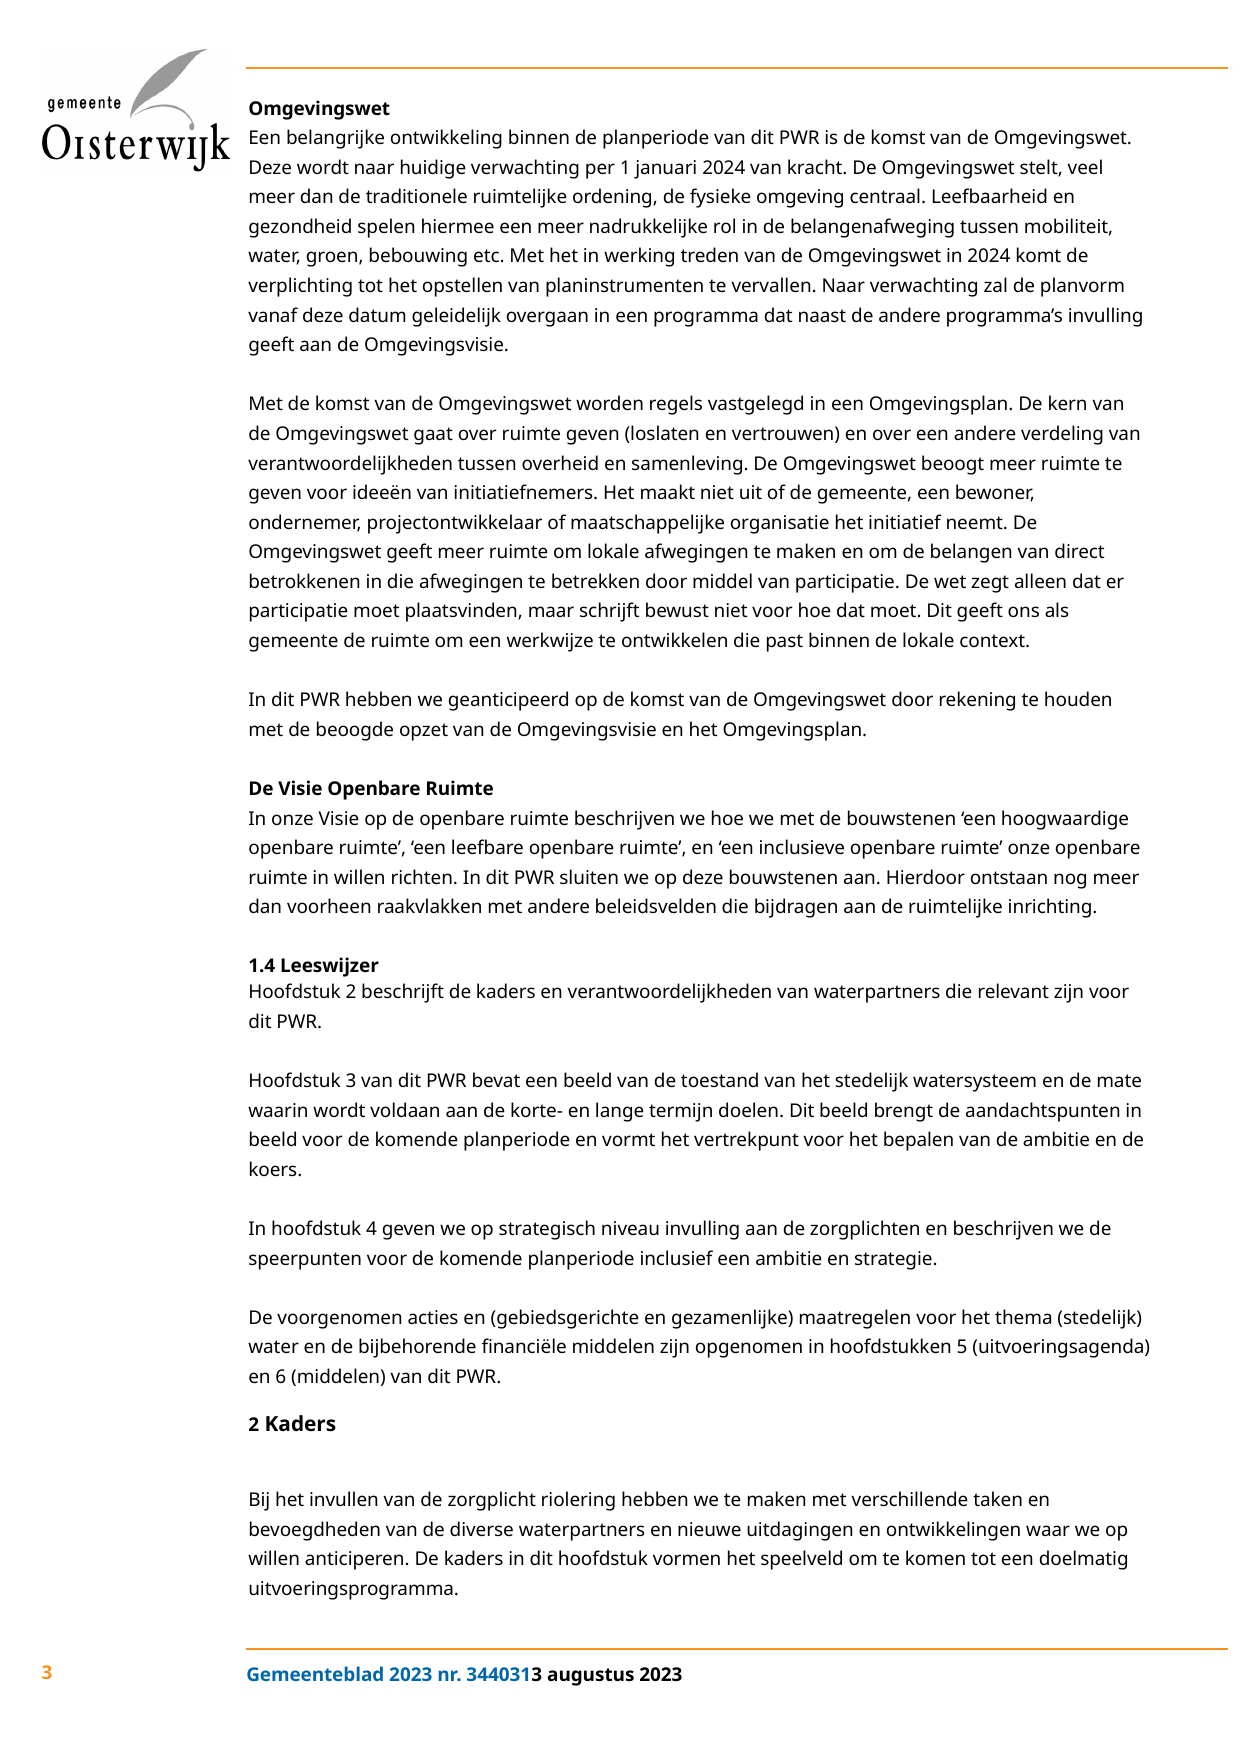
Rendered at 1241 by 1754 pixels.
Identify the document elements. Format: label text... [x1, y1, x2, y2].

text Hoofdstuk 2 beschrijft de kaders en verantwoordelijkheden van waterpartners die relevant zijn voor dit PWR. [248, 978, 1152, 1034]
text In dit PWR hebben we geanticipeerd op de komst van de Omgevingswet door rekening te houden met de beoogde opzet van de Omgevingsvisie en het Omgevingsplan. [248, 686, 1152, 742]
text Bij het invullen van de zorgplicht riolering hebben we te maken met verschillende taken en bevoegdheden van de diverse waterpartners en nieuwe uitdagingen en ontwikkelingen waar we op willen anticiperen. De kaders in dit hoofdstuk vormen het speelveld om te komen tot een doelmatig uitvoeringsprogramma. [248, 1486, 1152, 1601]
picture [41, 47, 231, 172]
text In hoofdstuk 4 geven we op strategisch niveau invulling aan de zorgplichten en beschrijven we de speerpunten voor de komende planperiode inclusief een ambitie en strategie. [248, 1215, 1152, 1270]
text Hoofdstuk 3 van dit PWR bevat een beeld van de toestand van het stedelijk watersysteem en de mate waarin wordt voldaan aan de korte- en lange termijn doelen. Dit beeld brengt de aandachtspunten in beeld voor de komende planperiode en vormt het vertrekpunt voor het bepalen van de ambitie en de koers. [248, 1067, 1152, 1182]
text 2 Kaders [248, 1409, 1152, 1437]
text De voorgenomen acties en (gebiedsgerichte en gezamenlijke) maatregelen voor het thema (stedelijk) water en de bijbehorende financiële middelen zijn opgenomen in hoofdstukken 5 (uitvoeringsagenda) en 6 (middelen) van dit PWR. [248, 1304, 1152, 1389]
text In onze Visie op de openbare ruimte beschrijven we hoe we met de bouwstenen ‘een hoogwaardige openbare ruimte’, ‘een leefbare openbare ruimte’, en ‘een inclusieve openbare ruimte’ onze openbare ruimte in willen richten. In dit PWR sluiten we op deze bouwstenen aan. Hierdoor ontstaan nog meer dan voorheen raakvlakken met andere beleidsvelden die bijdragen aan de ruimtelijke inrichting. [248, 805, 1152, 919]
text Omgevingswet [248, 95, 1152, 121]
text Een belangrijke ontwikkeling binnen de planperiode van dit PWR is de komst van de Omgevingswet. Deze wordt naar huidige verwachting per 1 januari 2024 van kracht. De Omgevingswet stelt, veel meer dan de traditionele ruimtelijke ordening, de fysieke omgeving centraal. Leefbaarheid en gezondheid spelen hiermee een meer nadrukkelijke rol in de belangenafweging tussen mobiliteit, water, groen, bebouwing etc. Met het in werking treden van de Omgevingswet in 2024 komt de verplichting tot het opstellen van planinstrumenten te vervallen. Naar verwachting zal de planvorm vanaf deze datum geleidelijk overgaan in een programma dat naast de andere programma’s invulling geeft aan de Omgevingsvisie. [248, 124, 1152, 357]
text 1.4 Leeswijzer [248, 953, 1152, 978]
text Met de komst van de Omgevingswet worden regels vastgelegd in een Omgevingsplan. De kern van de Omgevingswet gaat over ruimte geven (loslaten en vertrouwen) en over een andere verdeling van verantwoordelijkheden tussen overheid en samenleving. De Omgevingswet beoogt meer ruimte te geven voor ideeën van initiatiefnemers. Het maakt niet uit of de gemeente, een bewoner, ondernemer, projectontwikkelaar of maatschappelijke organisatie het initiatief neemt. De Omgevingswet geeft meer ruimte om lokale afwegingen te maken en om de belangen van direct betrokkenen in die afwegingen te betrekken door middel van participatie. De wet zegt alleen dat er participatie moet plaatsvinden, maar schrijft bewust niet voor hoe dat moet. Dit geeft ons als gemeente de ruimte om een werkwijze te ontwikkelen die past binnen de lokale context. [248, 391, 1152, 653]
text De Visie Openbare Ruimte [248, 775, 1152, 801]
